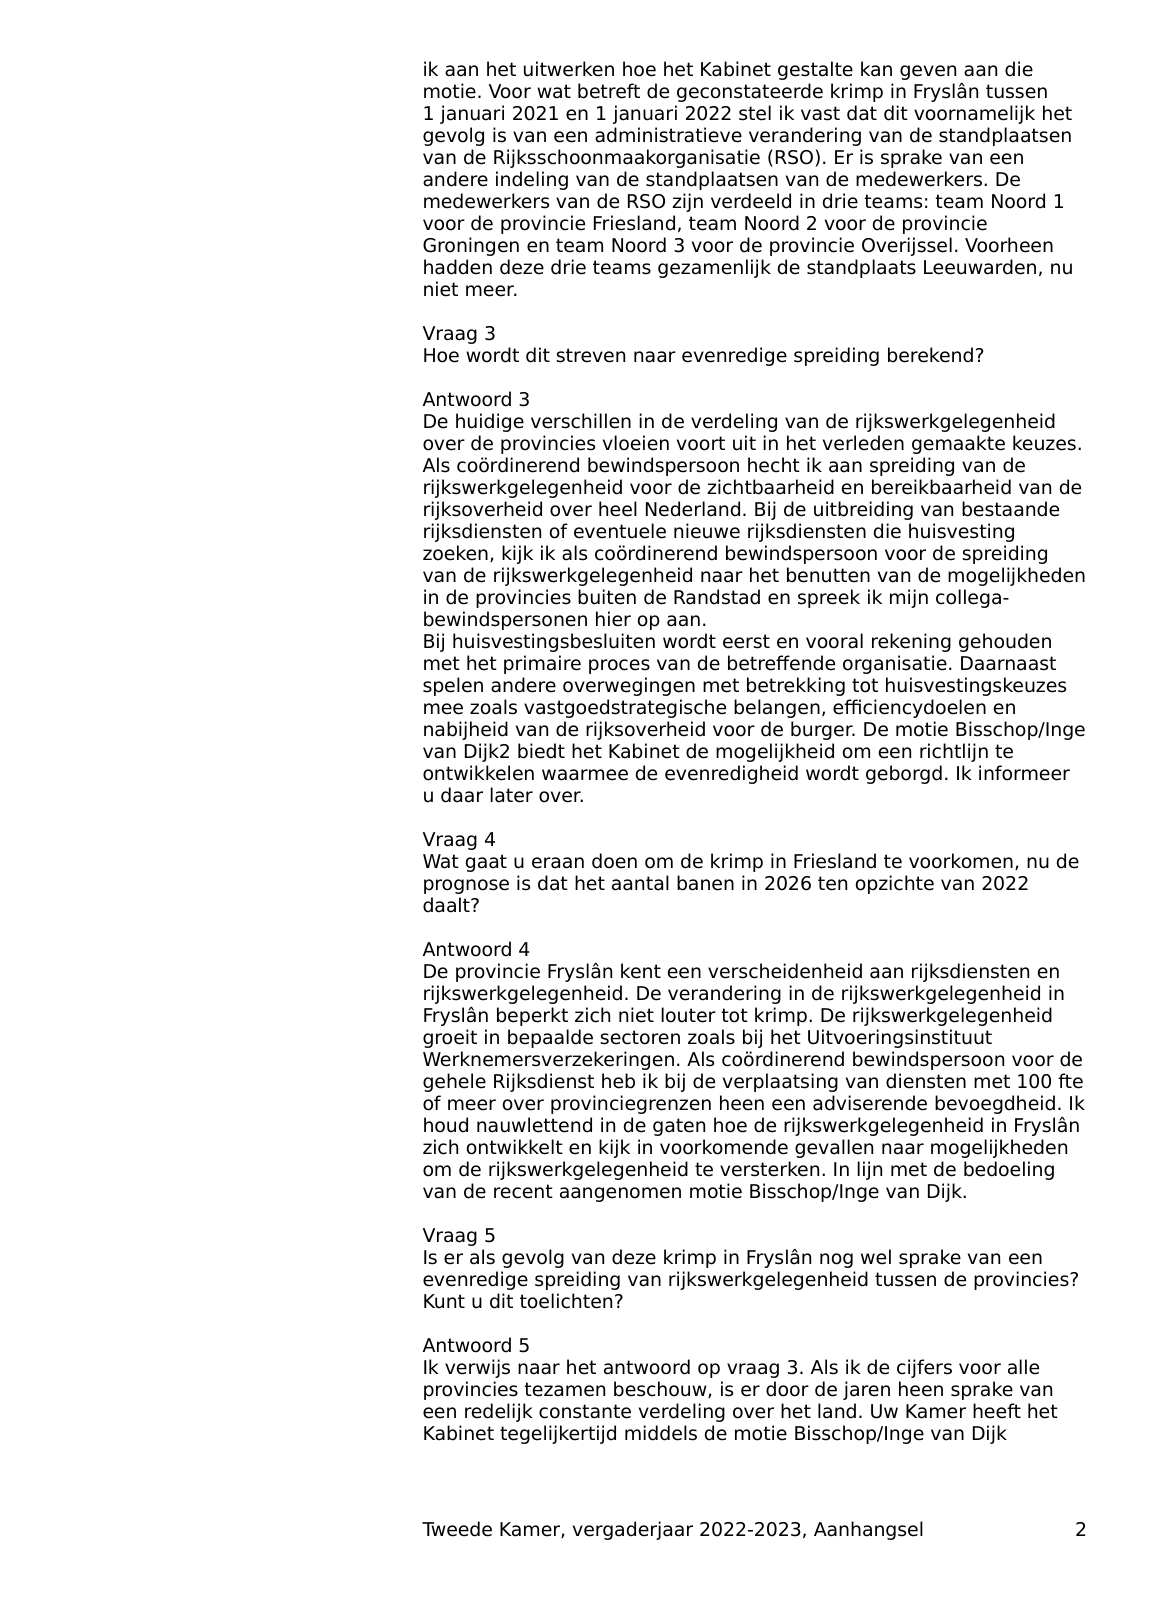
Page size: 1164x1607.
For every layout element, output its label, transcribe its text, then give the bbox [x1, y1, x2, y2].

text Ik verwijs naar het antwoord op vraag 3. Als ik de cijfers voor alle provincies tezamen beschouw, is er door de jaren heen sprake van een redelijk constante verdeling over het land. Uw Kamer heeft het Kabinet tegelijkertijd middels de motie Bisschop/Inge van Dijk [422, 1357, 1087, 1445]
text ik aan het uitwerken hoe het Kabinet gestalte kan geven aan die motie. Voor wat betreft de geconstateerde krimp in Fryslân tussen 1 januari 2021 en 1 januari 2022 stel ik vast dat dit voornamelijk het gevolg is van een administratieve verandering van de standplaatsen van de Rijksschoonmaakorganisatie (RSO). Er is sprake van een andere indeling van de standplaatsen van de medewerkers. De medewerkers van de RSO zijn verdeeld in drie teams: team Noord 1 voor de provincie Friesland, team Noord 2 voor de provincie Groningen en team Noord 3 voor de provincie Overijssel. Voorheen hadden deze drie teams gezamenlijk de standplaats Leeuwarden, nu niet meer. [422, 59, 1087, 301]
text Wat gaat u eraan doen om de krimp in Friesland te voorkomen, nu de prognose is dat het aantal banen in 2026 ten opzichte van 2022 daalt? [422, 851, 1087, 917]
text Vraag 3 [422, 323, 1087, 345]
text Antwoord 5 [422, 1335, 1087, 1357]
text Vraag 5 [422, 1225, 1087, 1247]
text Hoe wordt dit streven naar evenredige spreiding berekend? [422, 345, 1087, 367]
text Bij huisvestingsbesluiten wordt eerst en vooral rekening gehouden met het primaire proces van de betreffende organisatie. Daarnaast spelen andere overwegingen met betrekking tot huisvestingskeuzes mee zoals vastgoedstrategische belangen, efficiencydoelen en nabijheid van de rijksoverheid voor de burger. De motie Bisschop/Inge van Dijk2 biedt het Kabinet de mogelijkheid om een richtlijn te ontwikkelen waarmee de evenredigheid wordt geborgd. Ik informeer u daar later over. [422, 631, 1087, 807]
text Vraag 4 [422, 829, 1087, 851]
text Is er als gevolg van deze krimp in Fryslân nog wel sprake van een evenredige spreiding van rijkswerkgelegenheid tussen de provincies? Kunt u dit toelichten? [422, 1247, 1087, 1313]
text Antwoord 4 [422, 939, 1087, 961]
text De provincie Fryslân kent een verscheidenheid aan rijksdiensten en rijkswerkgelegenheid. De verandering in de rijkswerkgelegenheid in Fryslân beperkt zich niet louter tot krimp. De rijkswerkgelegenheid groeit in bepaalde sectoren zoals bij het Uitvoeringsinstituut Werknemersverzekeringen. Als coördinerend bewindspersoon voor de gehele Rijksdienst heb ik bij de verplaatsing van diensten met 100 fte of meer over provinciegrenzen heen een adviserende bevoegdheid. Ik houd nauwlettend in de gaten hoe de rijkswerkgelegenheid in Fryslân zich ontwikkelt en kijk in voorkomende gevallen naar mogelijkheden om de rijkswerkgelegenheid te versterken. In lijn met de bedoeling van de recent aangenomen motie Bisschop/Inge van Dijk. [422, 961, 1087, 1203]
text De huidige verschillen in de verdeling van de rijkswerkgelegenheid over de provincies vloeien voort uit in het verleden gemaakte keuzes. Als coördinerend bewindspersoon hecht ik aan spreiding van de rijkswerkgelegenheid voor de zichtbaarheid en bereikbaarheid van de rijksoverheid over heel Nederland. Bij de uitbreiding van bestaande rijksdiensten of eventuele nieuwe rijksdiensten die huisvesting zoeken, kijk ik als coördinerend bewindspersoon voor de spreiding van de rijkswerkgelegenheid naar het benutten van de mogelijkheden in de provincies buiten de Randstad en spreek ik mijn collega-bewindspersonen hier op aan. [422, 411, 1087, 631]
text Antwoord 3 [422, 389, 1087, 411]
